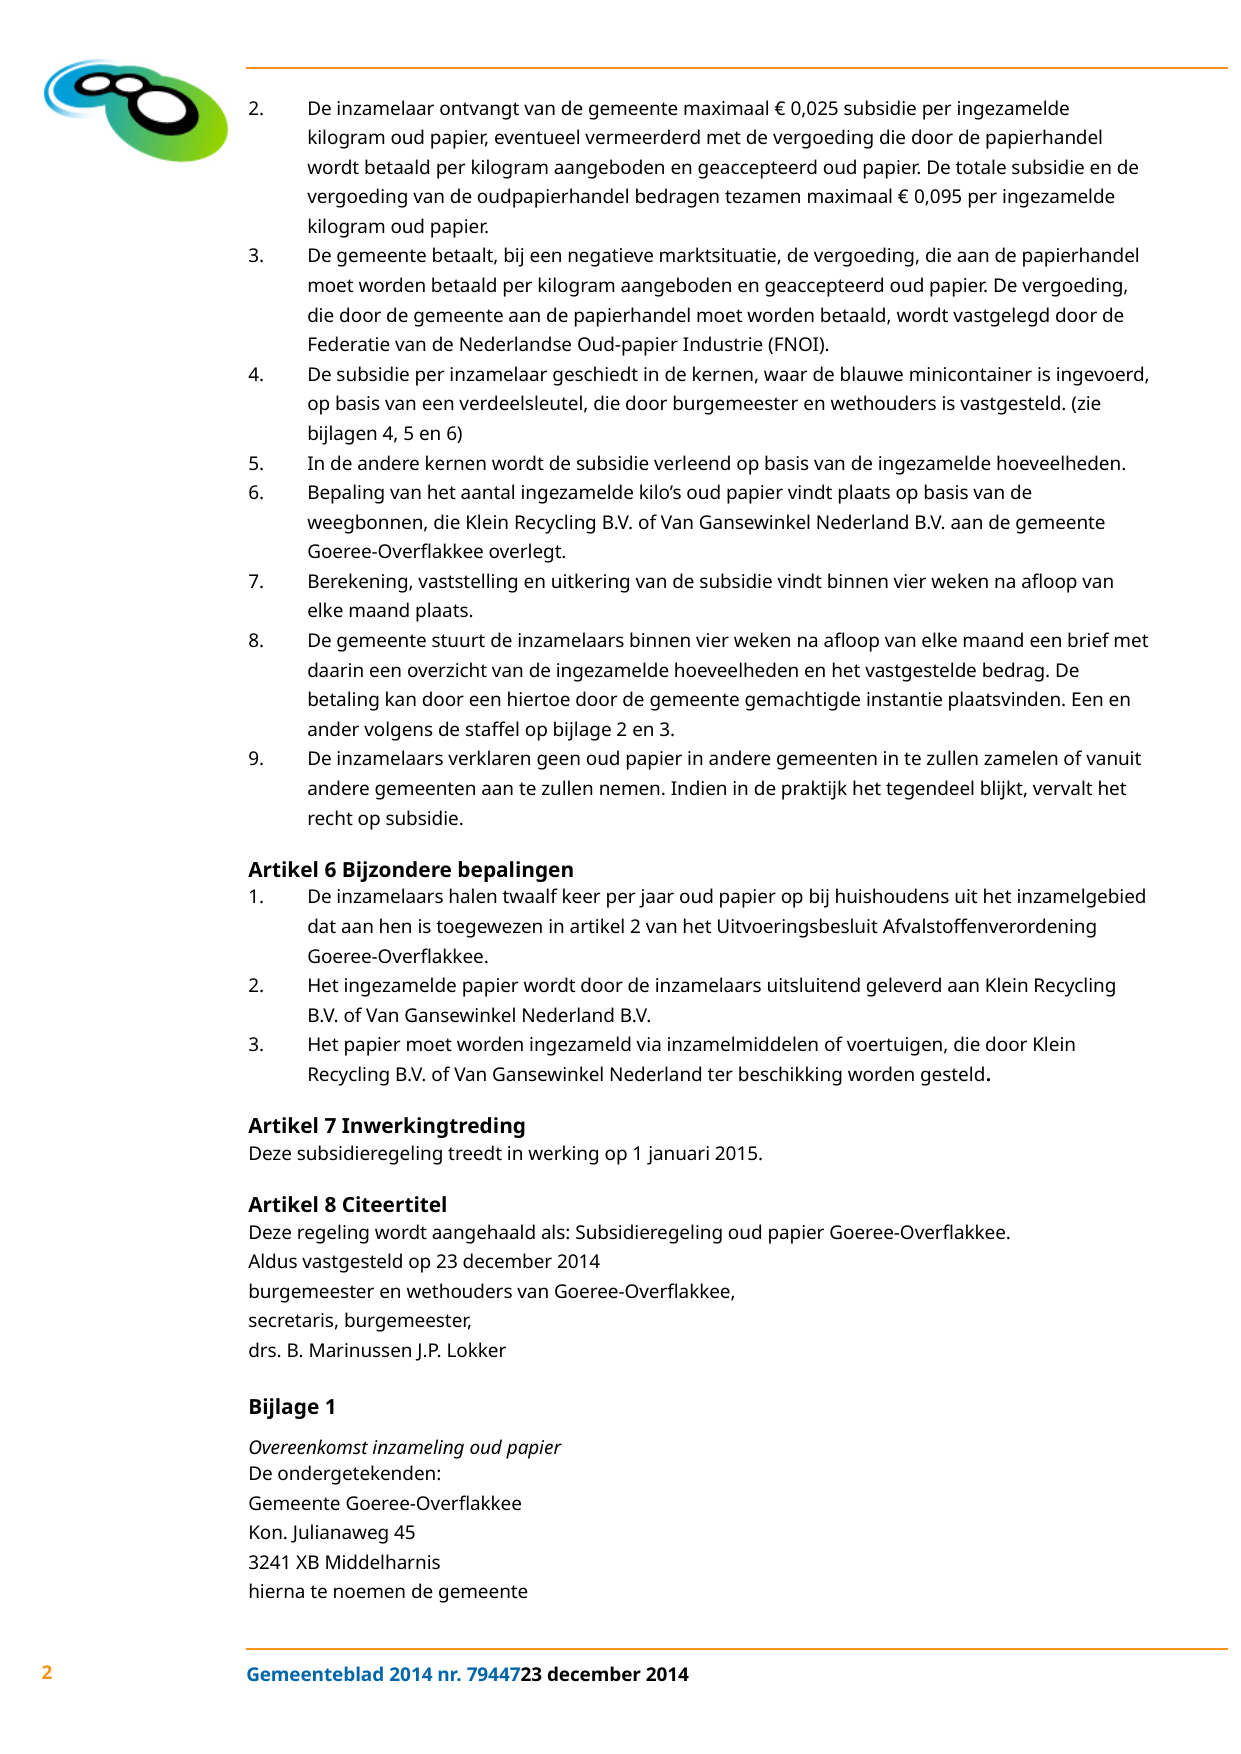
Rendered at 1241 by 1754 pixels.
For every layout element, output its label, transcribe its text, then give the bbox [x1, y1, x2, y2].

text Kon. Julianaweg 45 [248, 1519, 1152, 1545]
list In de andere kernen wordt de subsidie verleend op basis van de ingezamelde hoeveelheden. [248, 450, 1152, 476]
list Berekening, vaststelling en uitkering van de subsidie vindt binnen vier weken na afloop van elke maand plaats. [248, 568, 1152, 623]
list Bepaling van het aantal ingezamelde kilo’s oud papier vindt plaats op basis van de weegbonnen, die Klein Recycling B.V. of Van Gansewinkel Nederland B.V. aan de gemeente Goeree-Overflakkee overlegt. [248, 479, 1152, 564]
text Artikel 7 Inwerkingtreding [248, 1112, 1152, 1140]
text Artikel 6 Bijzondere bepalingen [248, 855, 1152, 884]
list Het ingezamelde papier wordt door de inzamelaars uitsluitend geleverd aan Klein Recycling B.V. of Van Gansewinkel Nederland B.V. [248, 972, 1152, 1028]
list De gemeente betaalt, bij een negatieve marktsituatie, de vergoeding, die aan de papierhandel moet worden betaald per kilogram aangeboden en geaccepteerd oud papier. De vergoeding, die door de gemeente aan de papierhandel moet worden betaald, wordt vastgelegd door de Federatie van de Nederlandse Oud-papier Industrie (FNOI). [248, 243, 1152, 357]
picture [41, 47, 231, 172]
text secretaris, burgemeester, [248, 1308, 1152, 1333]
text Aldus vastgesteld op 23 december 2014 [248, 1248, 1152, 1274]
text drs. B. Marinussen J.P. Lokker [248, 1337, 1152, 1363]
text burgemeester en wethouders van Goeree-Overflakkee, [248, 1278, 1152, 1304]
list De subsidie per inzamelaar geschiedt in de kernen, waar de blauwe minicontainer is ingevoerd, op basis van een verdeelsleutel, die door burgemeester en wethouders is vastgesteld. (zie bijlagen 4, 5 en 6) [248, 361, 1152, 446]
text De ondergetekenden: [248, 1460, 1152, 1486]
list De inzamelaar ontvangt van de gemeente maximaal € 0,025 subsidie per ingezamelde kilogram oud papier, eventueel vermeerderd met de vergoeding die door de papierhandel wordt betaald per kilogram aangeboden en geaccepteerd oud papier. De totale subsidie en de vergoeding van de oudpapierhandel bedragen tezamen maximaal € 0,095 per ingezamelde kilogram oud papier. [248, 95, 1152, 239]
text Bijlage 1 [248, 1392, 1152, 1421]
list Het papier moet worden ingezameld via inzamelmiddelen of voertuigen, die door Klein Recycling B.V. of Van Gansewinkel Nederland ter beschikking worden gesteld. [248, 1032, 1152, 1087]
text Deze subsidieregeling treedt in werking op 1 januari 2015. [248, 1140, 1152, 1166]
list De gemeente stuurt de inzamelaars binnen vier weken na afloop van elke maand een brief met daarin een overzicht van de ingezamelde hoeveelheden en het vastgestelde bedrag. De betaling kan door een hiertoe door de gemeente gemachtigde instantie plaatsvinden. Een en ander volgens de staffel op bijlage 2 en 3. [248, 627, 1152, 742]
text 3241 XB Middelharnis [248, 1549, 1152, 1575]
text hierna te noemen de gemeente [248, 1578, 1152, 1604]
text Overeenkomst inzameling oud papier [248, 1434, 1152, 1460]
list De inzamelaars halen twaalf keer per jaar oud papier op bij huishoudens uit het inzamelgebied dat aan hen is toegewezen in artikel 2 van het Uitvoeringsbesluit Afvalstoffenverordening Goeree-Overflakkee. [248, 884, 1152, 968]
text Gemeente Goeree-Overflakkee [248, 1490, 1152, 1516]
list De inzamelaars verklaren geen oud papier in andere gemeenten in te zullen zamelen of vanuit andere gemeenten aan te zullen nemen. Indien in de praktijk het tegendeel blijkt, vervalt het recht op subsidie. [248, 746, 1152, 831]
text Deze regeling wordt aangehaald als: Subsidieregeling oud papier Goeree-Overflakkee. [248, 1219, 1152, 1244]
text Artikel 8 Citeertitel [248, 1190, 1152, 1219]
